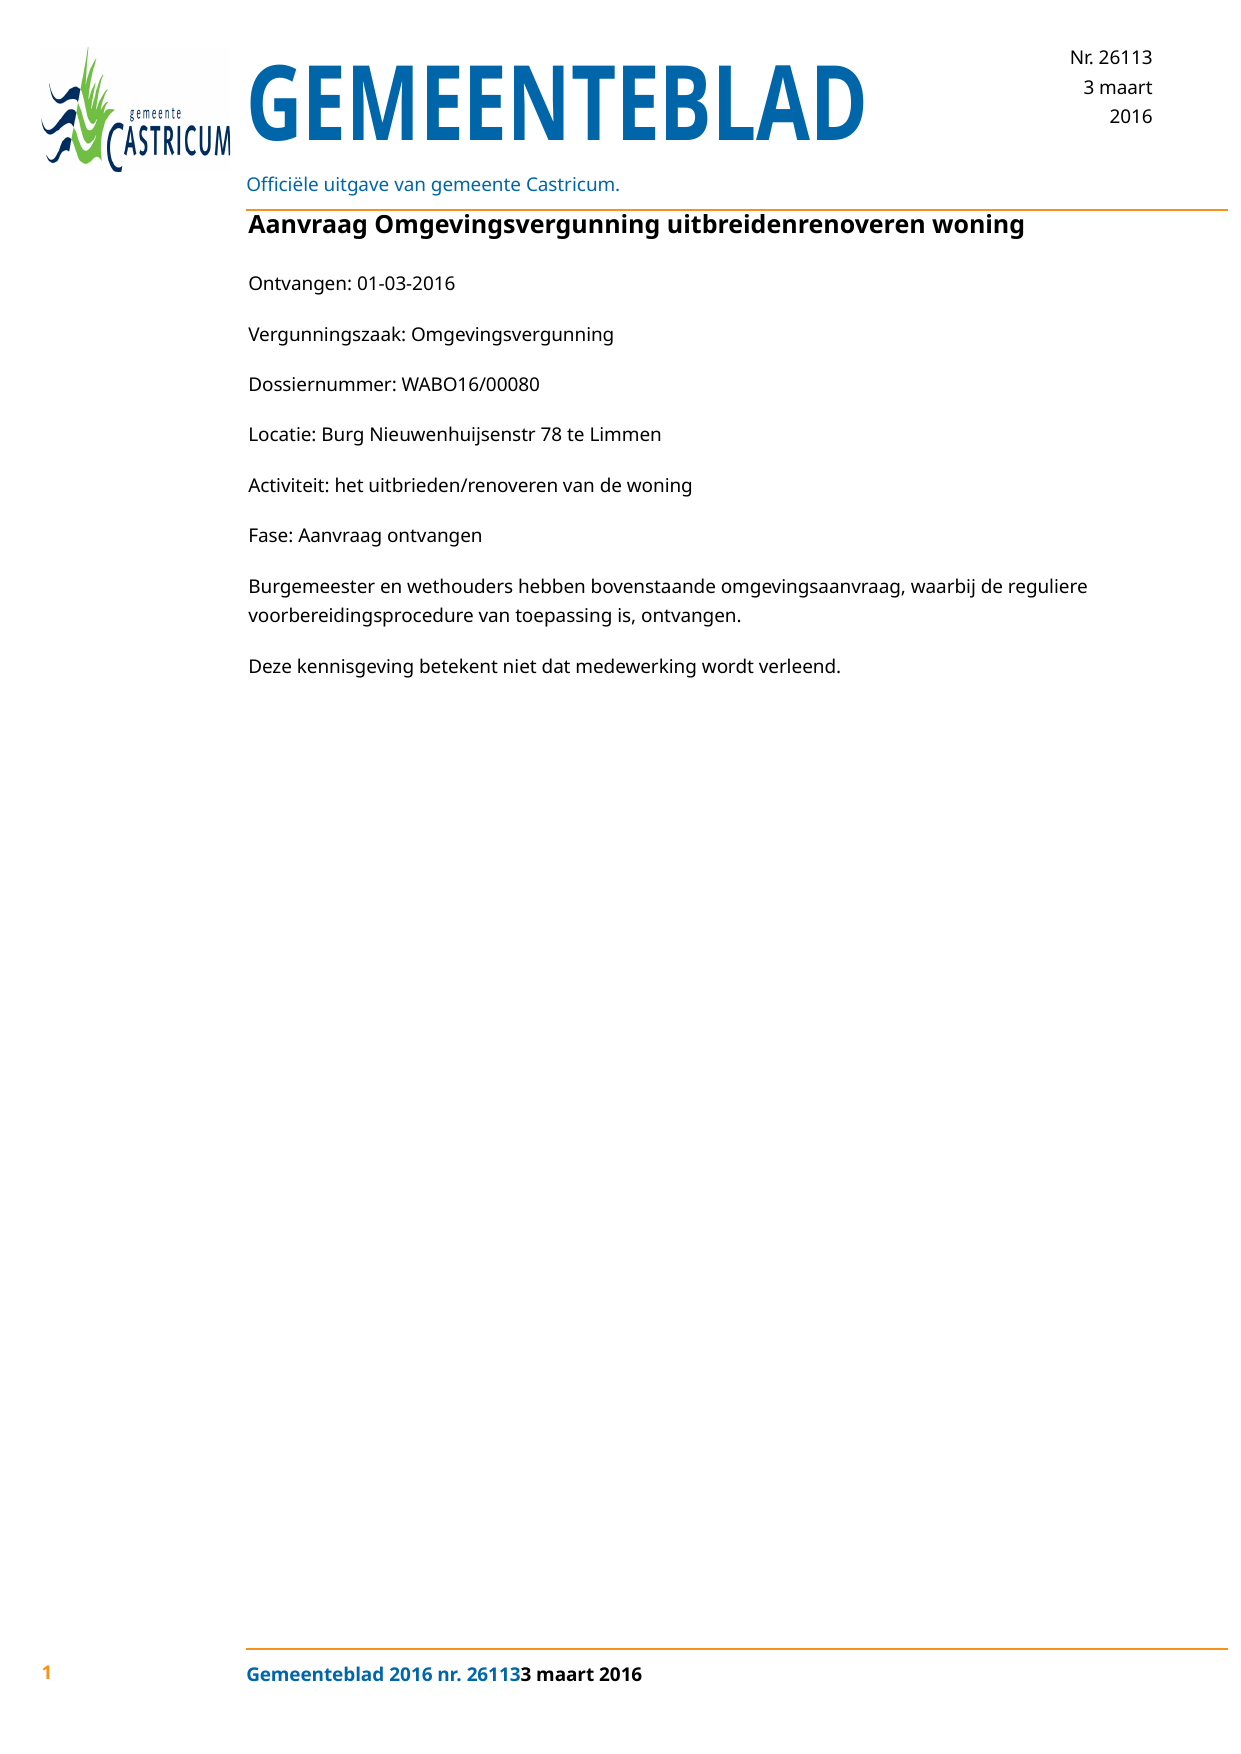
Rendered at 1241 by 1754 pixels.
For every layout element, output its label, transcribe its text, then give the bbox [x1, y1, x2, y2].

text Activiteit: het uitbrieden/renoveren van de woning [248, 472, 1152, 498]
text Fase: Aanvraag ontvangen [248, 522, 1152, 548]
text Dossiernummer: WABO16/00080 [248, 371, 1152, 397]
text Vergunningszaak: Omgevingsvergunning [248, 321, 1152, 346]
text Locatie: Burg Nieuwenhuijsenstr 78 te Limmen [248, 422, 1152, 447]
text Deze kennisgeving betekent niet dat medewerking wordt verleend. [248, 653, 1152, 678]
text Ontvangen: 01-03-2016 [248, 270, 1152, 296]
text Burgemeester en wethouders hebben bovenstaande omgevingsaanvraag, waarbij de reguliere voorbereidingsprocedure van toepassing is, ontvangen. [248, 573, 1152, 628]
picture [41, 47, 231, 172]
text Aanvraag Omgevingsvergunning uitbreidenrenoveren woning [248, 211, 1152, 241]
